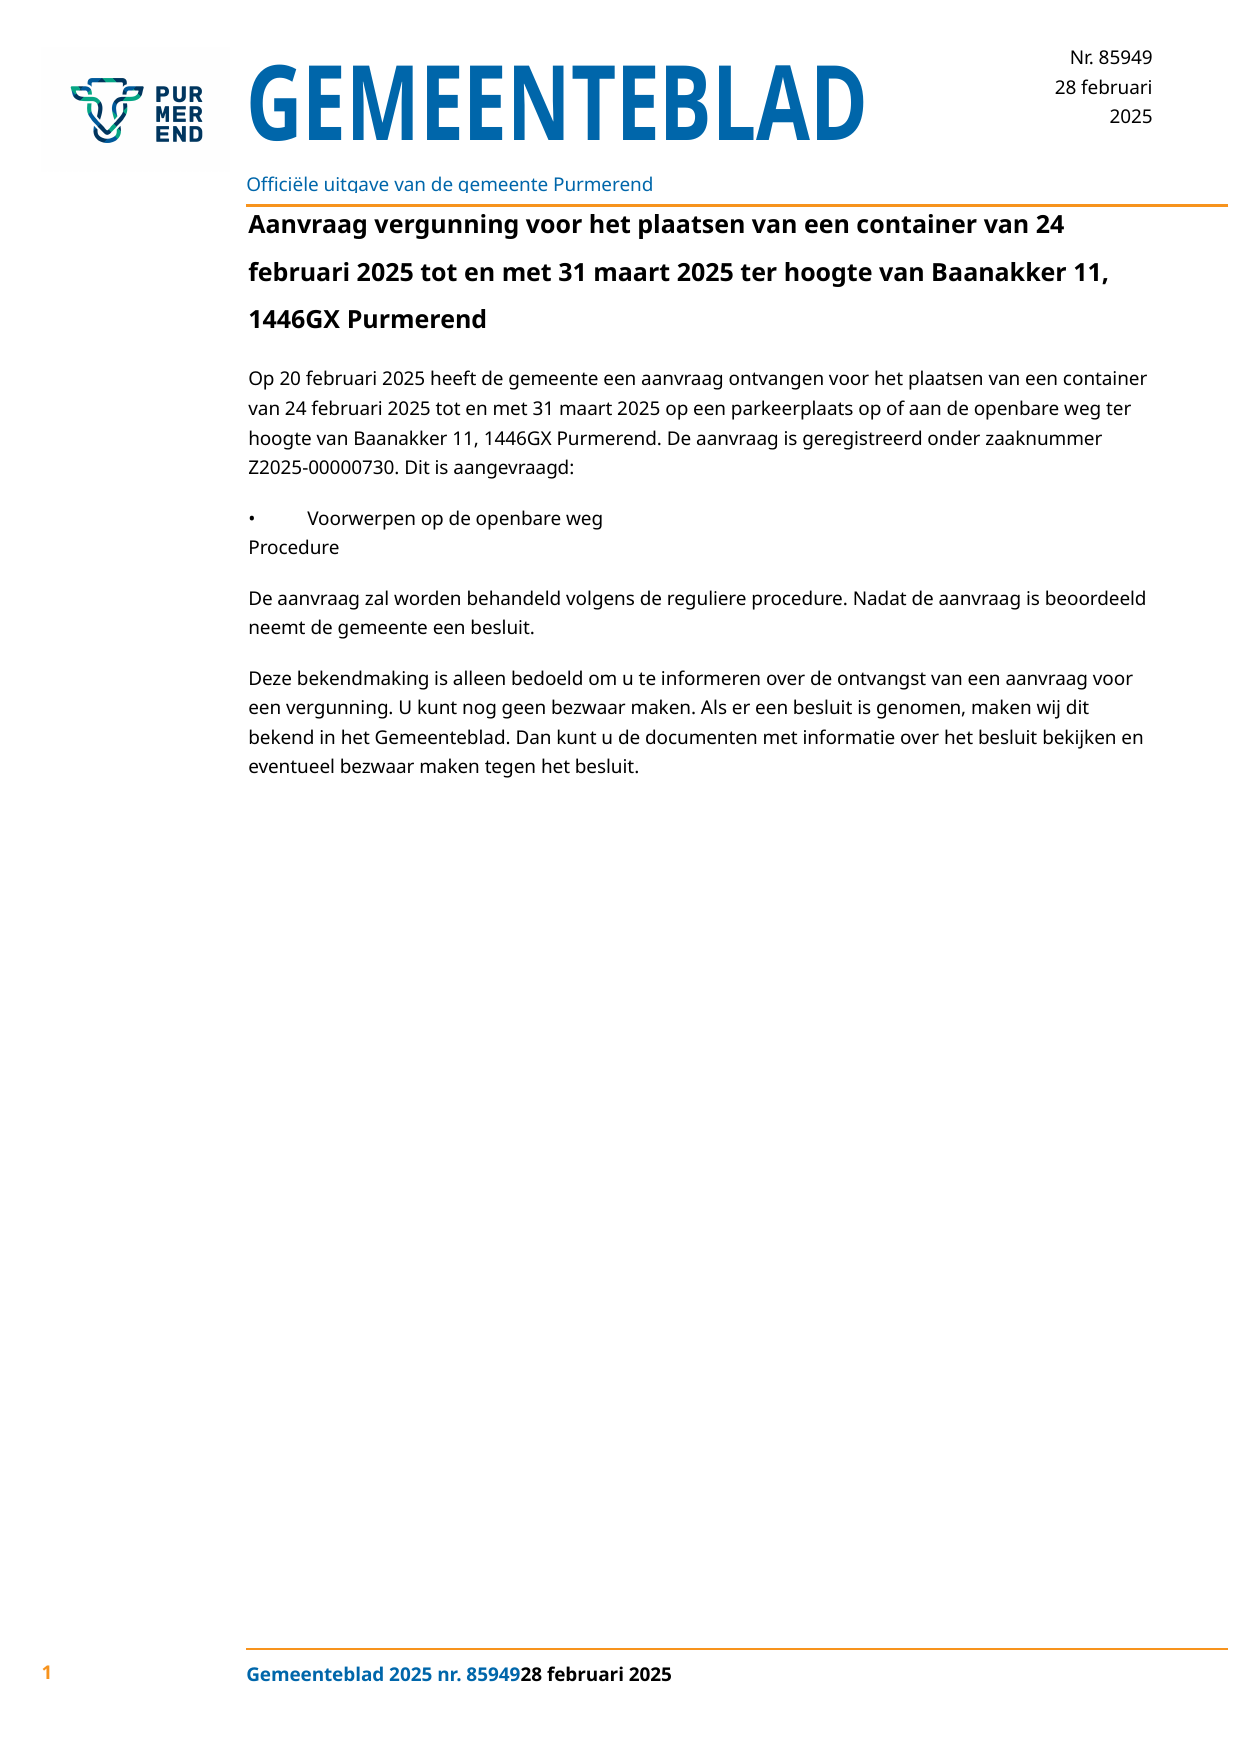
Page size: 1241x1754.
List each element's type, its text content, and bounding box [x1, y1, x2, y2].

text Op 20 februari 2025 heeft de gemeente een aanvraag ontvangen voor het plaatsen van een container van 24 februari 2025 tot en met 31 maart 2025 op een parkeerplaats op of aan de openbare weg ter hoogte van Baanakker 11, 1446GX Purmerend. De aanvraag is geregistreerd onder zaaknummer Z2025-00000730. Dit is aangevraagd: [248, 366, 1152, 480]
text Aanvraag vergunning voor het plaatsen van een container van 24 februari 2025 tot en met 31 maart 2025 ter hoogte van Baanakker 11, 1446GX Purmerend [248, 207, 1152, 336]
list Voorwerpen op de openbare weg [248, 505, 1152, 530]
picture [41, 47, 231, 172]
text De aanvraag zal worden behandeld volgens de reguliere procedure. Nadat de aanvraag is beoordeeld neemt de gemeente een besluit. [248, 585, 1152, 640]
text Deze bekendmaking is alleen bedoeld om u te informeren over de ontvangst van een aanvraag voor een vergunning. U kunt nog geen bezwaar maken. Als er een besluit is genomen, maken wij dit bekend in het Gemeenteblad. Dan kunt u de documenten met informatie over het besluit bekijken en eventueel bezwaar maken tegen het besluit. [248, 665, 1152, 779]
text Procedure [248, 534, 1152, 560]
